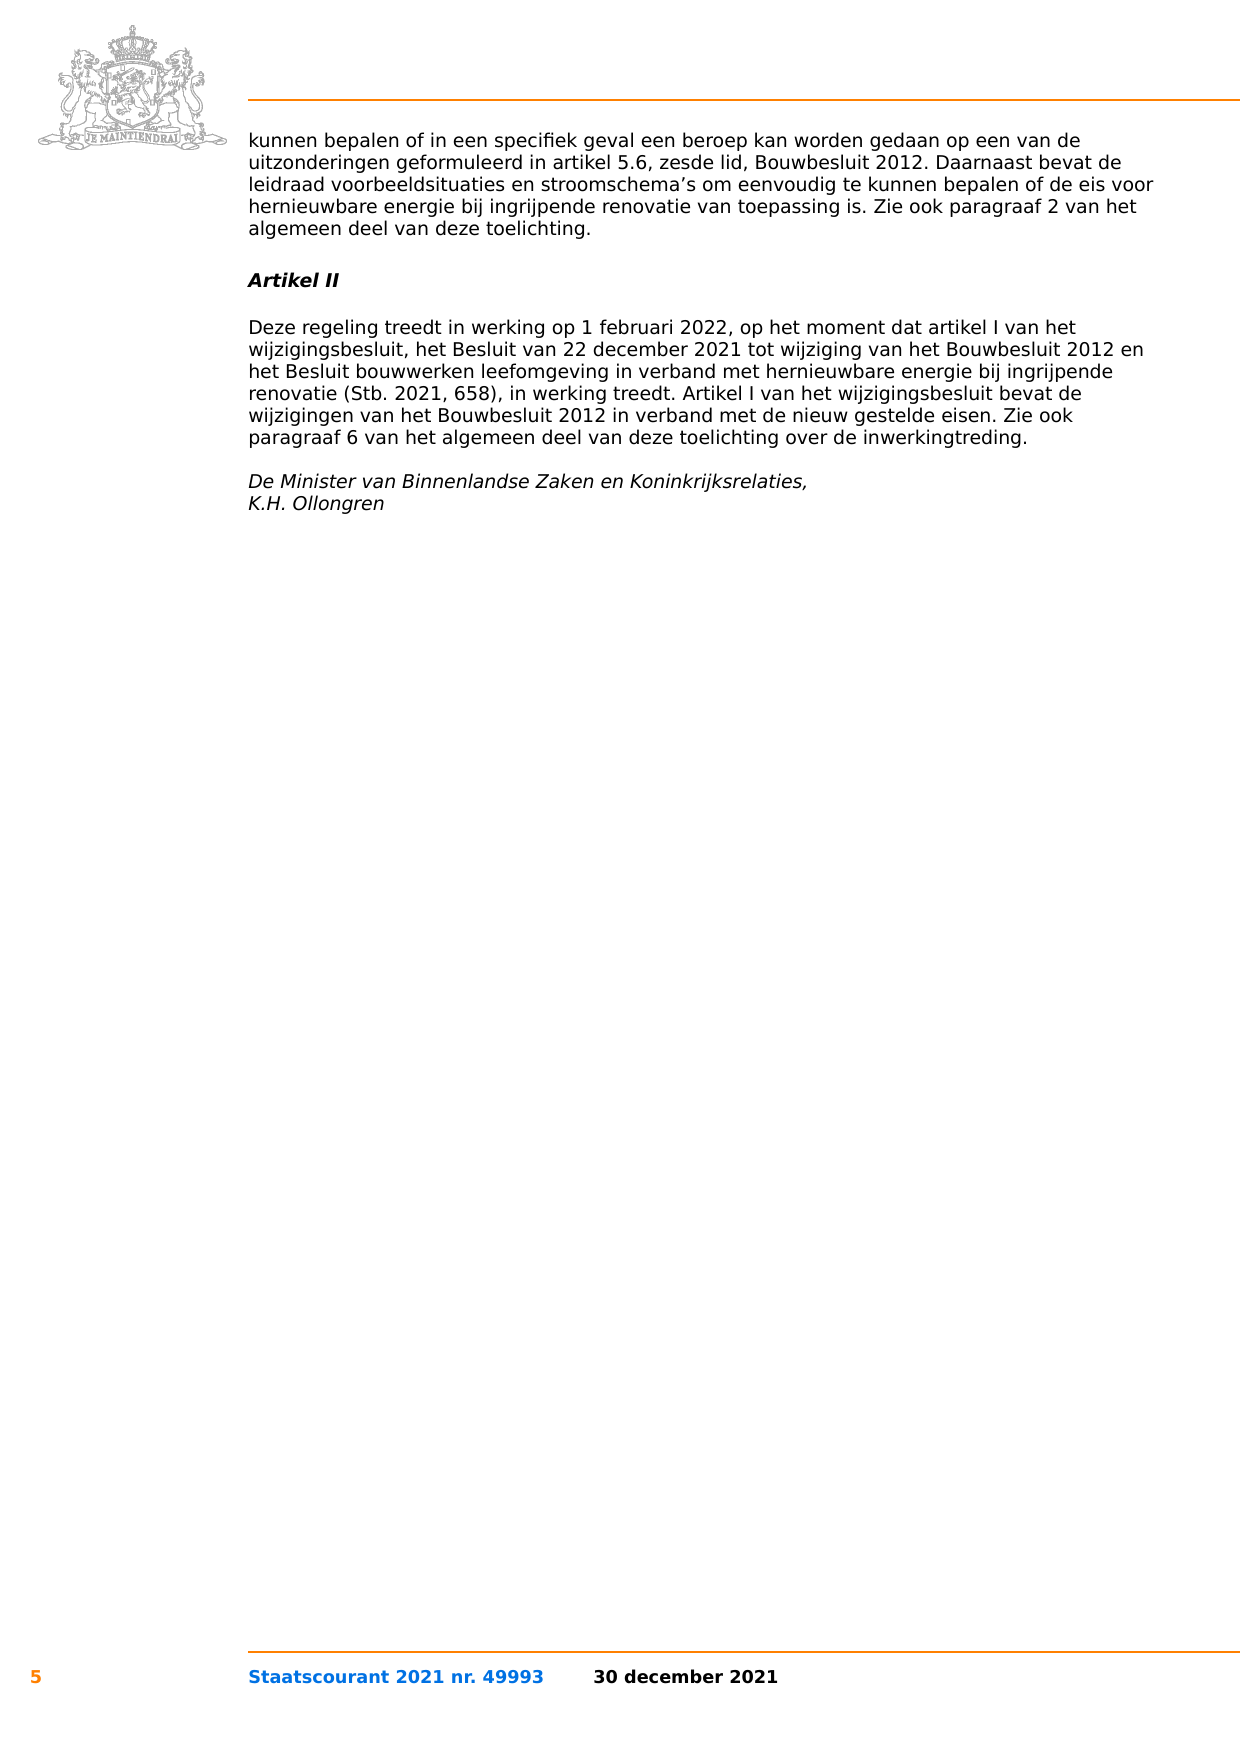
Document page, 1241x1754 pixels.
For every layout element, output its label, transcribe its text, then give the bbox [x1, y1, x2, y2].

picture [38, 25, 227, 150]
subtitle Artikel II [248, 270, 1163, 292]
text Deze regeling treedt in werking op 1 februari 2022, op het moment dat artikel I van het wijzigingsbesluit, het Besluit van 22 december 2021 tot wijziging van het Bouwbesluit 2012 en het Besluit bouwwerken leefomgeving in verband met hernieuwbare energie bij ingrijpende renovatie (Stb. 2021, 658), in werking treedt. Artikel I van het wijzigingsbesluit bevat de wijzigingen van het Bouwbesluit 2012 in verband met de nieuw gestelde eisen. Zie ook paragraaf 6 van het algemeen deel van deze toelichting over de inwerkingtreding. [248, 317, 1163, 449]
text De Minister van Binnenlandse Zaken en Koninkrijksrelaties, K.H. Ollongren [248, 471, 1163, 514]
text kunnen bepalen of in een specifiek geval een beroep kan worden gedaan op een van de uitzonderingen geformuleerd in artikel 5.6, zesde lid, Bouwbesluit 2012. Daarnaast bevat de leidraad voorbeeldsituaties en stroomschema’s om eenvoudig te kunnen bepalen of de eis voor hernieuwbare energie bij ingrijpende renovatie van toepassing is. Zie ook paragraaf 2 van het algemeen deel van deze toelichting. [248, 130, 1163, 240]
